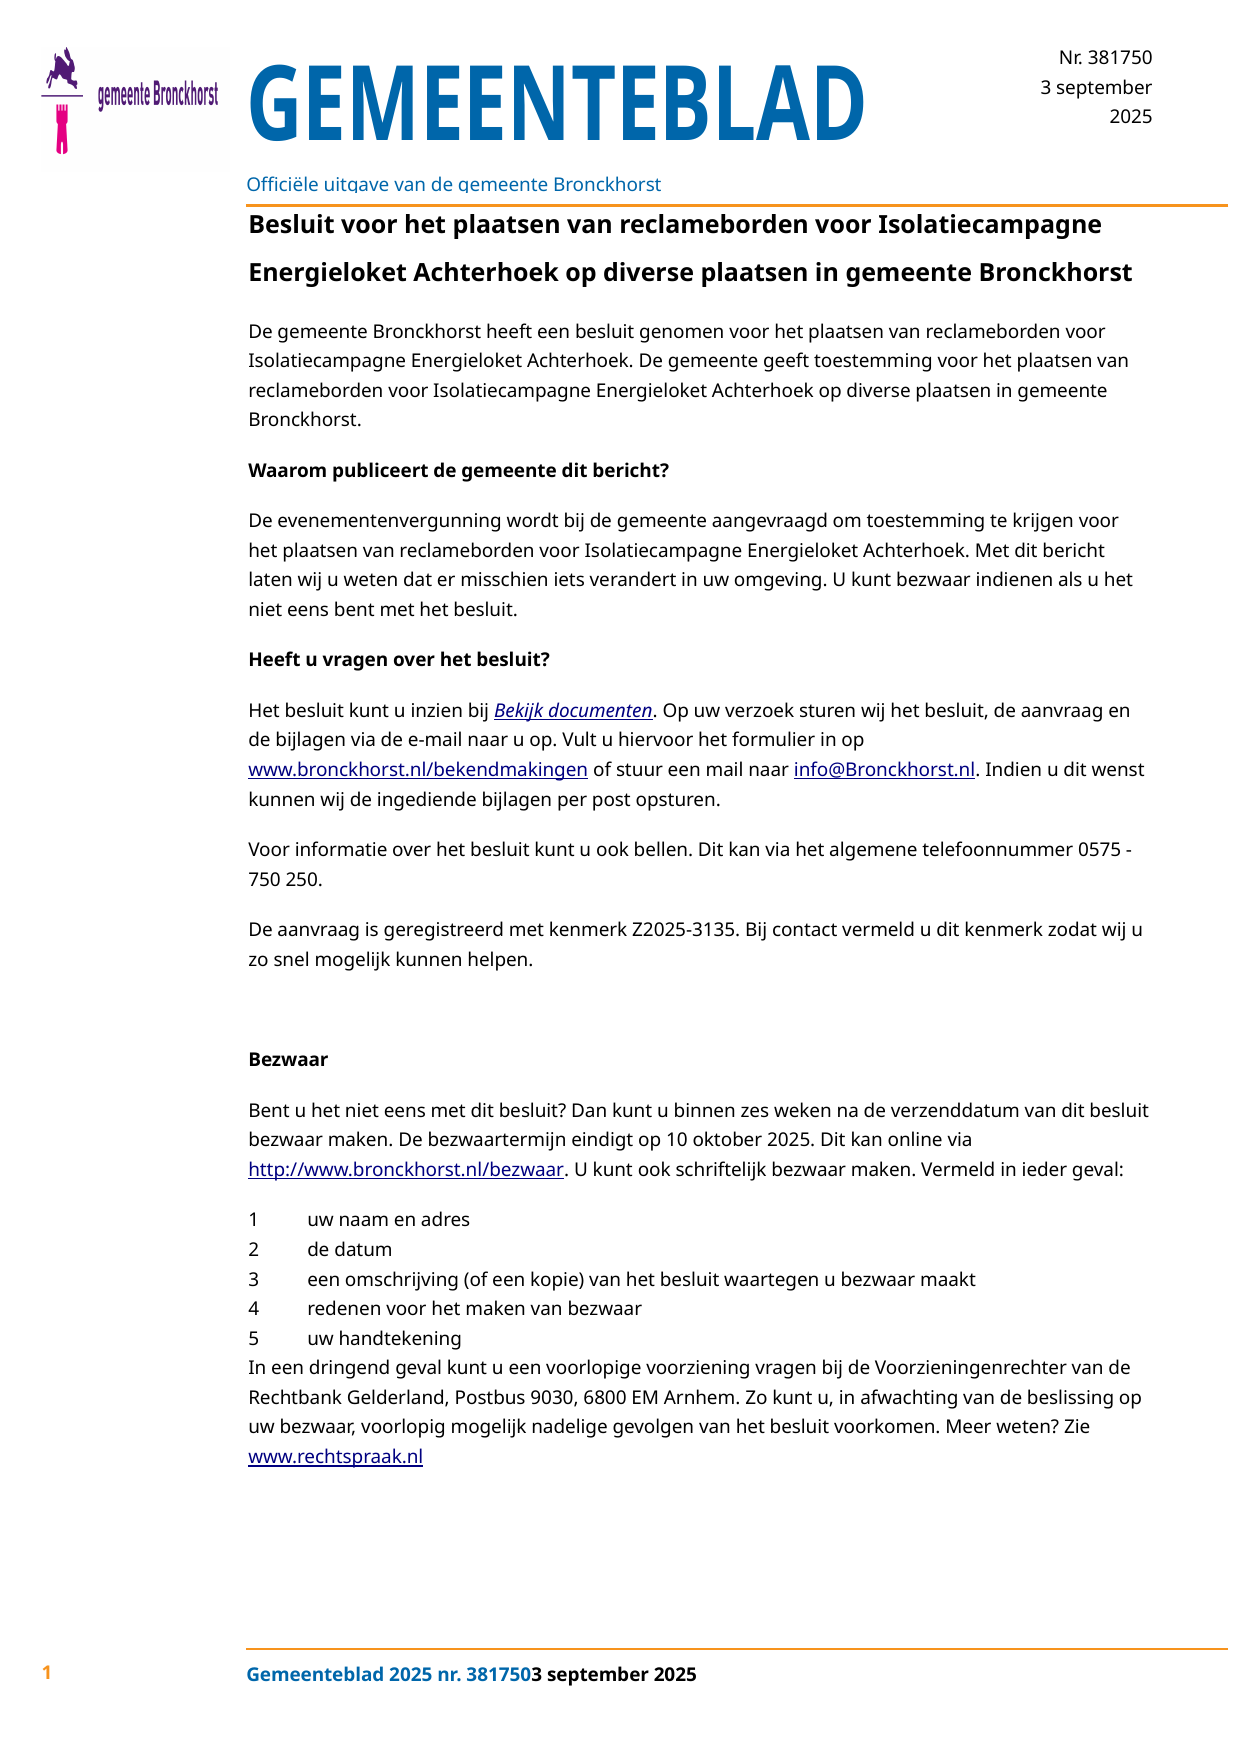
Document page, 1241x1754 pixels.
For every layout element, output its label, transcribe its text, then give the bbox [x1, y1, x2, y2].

list uw handtekening [248, 1325, 1152, 1351]
text Waarom publiceert de gemeente dit bericht? [248, 457, 1152, 483]
text De evenementenvergunning wordt bij de gemeente aangevraagd om toestemming te krijgen voor het plaatsen van reclameborden voor Isolatiecampagne Energieloket Achterhoek. Met dit bericht laten wij u weten dat er misschien iets verandert in uw omgeving. U kunt bezwaar indienen als u het niet eens bent met het besluit. [248, 507, 1152, 622]
text Bezwaar [248, 1047, 1152, 1072]
text De gemeente Bronckhorst heeft een besluit genomen voor het plaatsen van reclameborden voor Isolatiecampagne Energieloket Achterhoek. De gemeente geeft toestemming voor het plaatsen van reclameborden voor Isolatiecampagne Energieloket Achterhoek op diverse plaatsen in gemeente Bronckhorst. [248, 318, 1152, 432]
list redenen voor het maken van bezwaar [248, 1295, 1152, 1321]
text In een dringend geval kunt u een voorlopige voorziening vragen bij de Voorzieningenrechter van de Rechtbank Gelderland, Postbus 9030, 6800 EM Arnhem. Zo kunt u, in afwachting van de beslissing op uw bezwaar, voorlopig mogelijk nadelige gevolgen van het besluit voorkomen. Meer weten? Zie www.rechtspraak.nl [248, 1354, 1152, 1469]
list de datum [248, 1236, 1152, 1262]
text Voor informatie over het besluit kunt u ook bellen. Dit kan via het algemene telefoonnummer 0575 - 750 250. [248, 836, 1152, 892]
text Heeft u vragen over het besluit? [248, 647, 1152, 672]
text Besluit voor het plaatsen van reclameborden voor Isolatiecampagne Energieloket Achterhoek op diverse plaatsen in gemeente Bronckhorst [248, 207, 1152, 288]
text De aanvraag is geregistreerd met kenmerk Z2025-3135. Bij contact vermeld u dit kenmerk zodat wij u zo snel mogelijk kunnen helpen. [248, 916, 1152, 972]
list uw naam en adres [248, 1207, 1152, 1232]
text Het besluit kunt u inzien bij Bekijk documenten. Op uw verzoek sturen wij het besluit, de aanvraag en de bijlagen via de e-mail naar u op. Vult u hiervoor het formulier in op www.bronckhorst.nl/bekendmakingen of stuur een mail naar info@Bronckhorst.nl. Indien u dit wenst kunnen wij de ingediende bijlagen per post opsturen. [248, 697, 1152, 812]
picture [41, 47, 231, 172]
list een omschrijving (of een kopie) van het besluit waartegen u bezwaar maakt [248, 1266, 1152, 1292]
text Bent u het niet eens met dit besluit? Dan kunt u binnen zes weken na de verzenddatum van dit besluit bezwaar maken. De bezwaartermijn eindigt op 10 oktober 2025. Dit kan online via http://www.bronckhorst.nl/bezwaar. U kunt ook schriftelijk bezwaar maken. Vermeld in ieder geval: [248, 1097, 1152, 1182]
